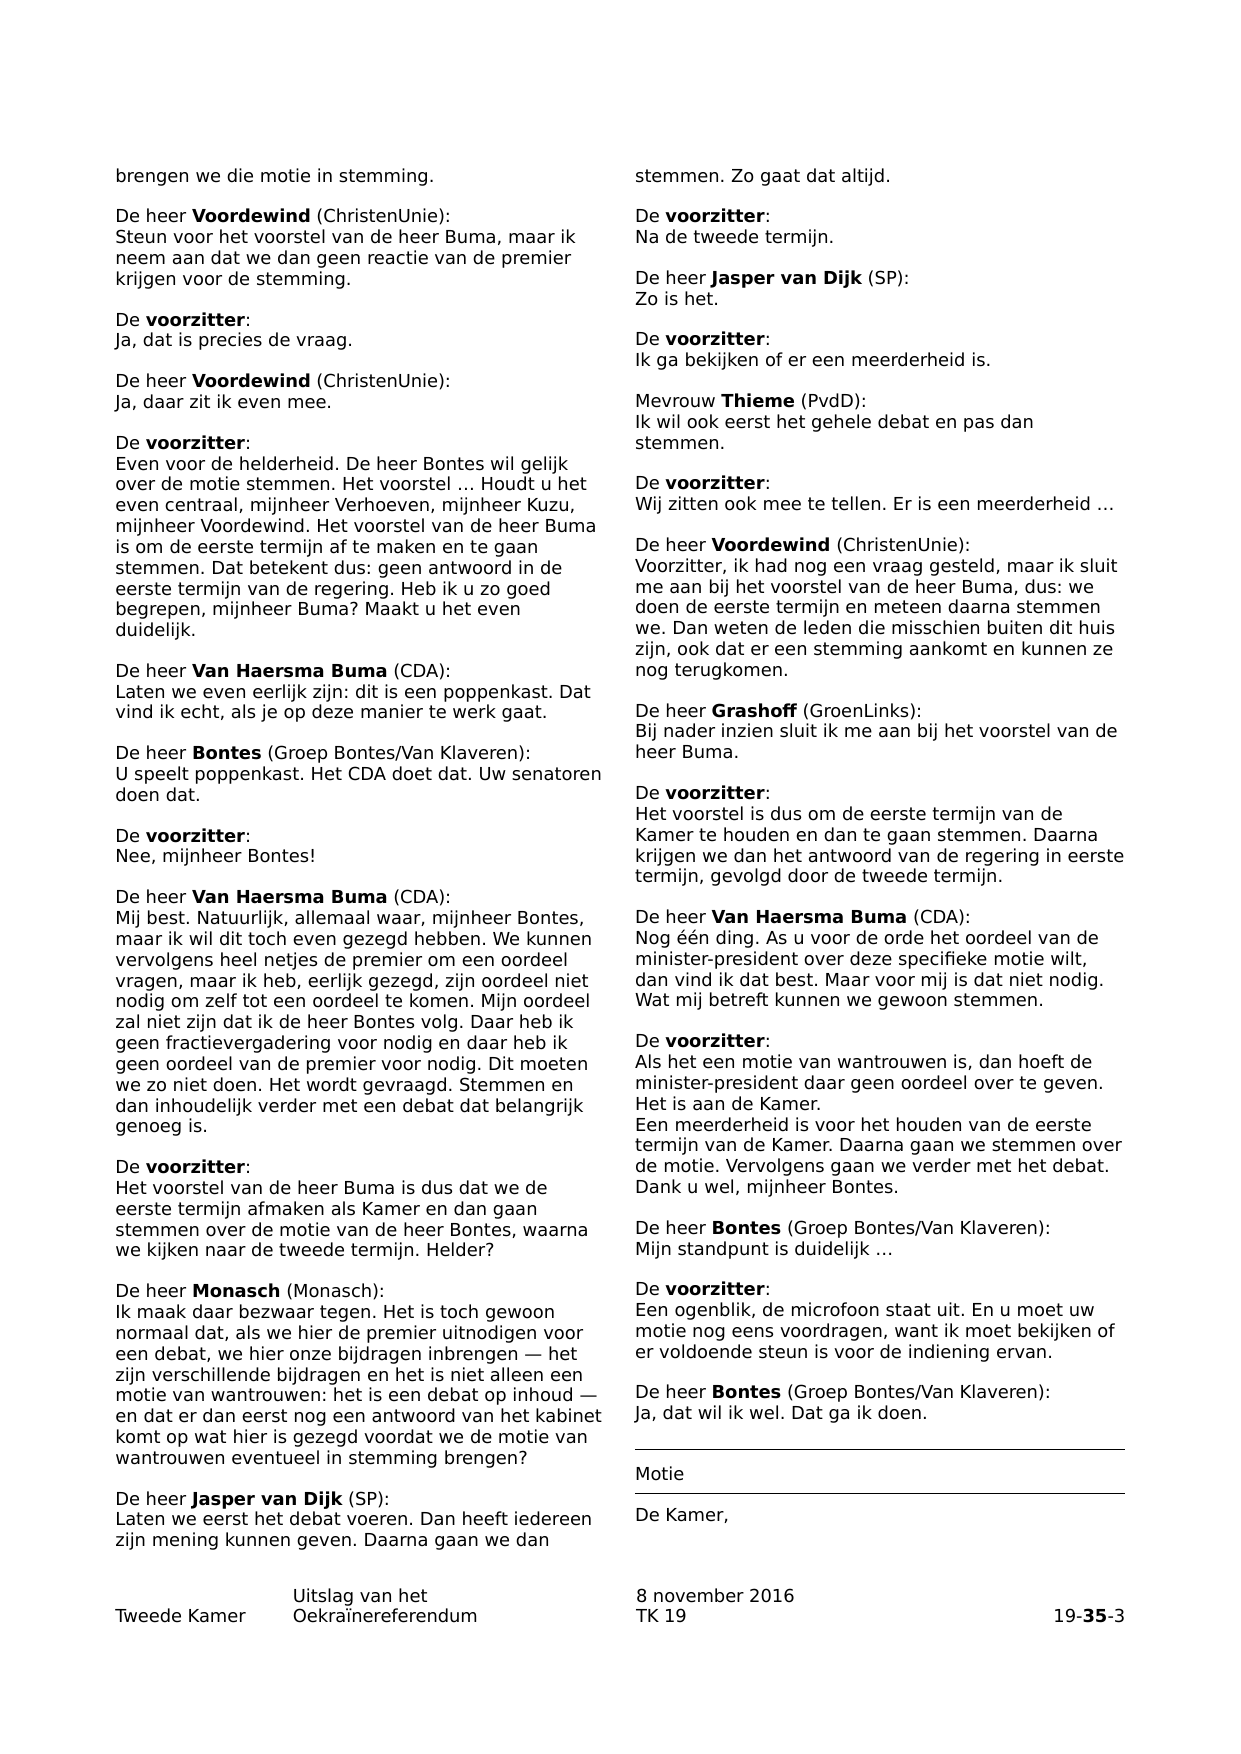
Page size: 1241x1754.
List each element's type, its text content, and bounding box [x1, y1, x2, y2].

text Een ogenblik, de microfoon staat uit. En u moet uw motie nog eens voordragen, want ik moet bekijken of er voldoende steun is voor de indiening ervan. [635, 1300, 1125, 1362]
text Motie [635, 1464, 1125, 1484]
text De heer Monasch (Monasch): [115, 1281, 605, 1302]
text Nog één ding. As u voor de orde het oordeel van de minister-president over deze specifieke motie wilt, dan vind ik dat best. Maar voor mij is dat niet nodig. Wat mij betreft kunnen we gewoon stemmen. [635, 928, 1125, 1011]
text Het voorstel is dus om de eerste termijn van de Kamer te houden en dan te gaan stemmen. Daarna krijgen we dan het antwoord van de regering in eerste termijn, gevolgd door de tweede termijn. [635, 804, 1125, 887]
text De Kamer, [635, 1504, 1125, 1525]
text De heer Jasper van Dijk (SP): [115, 1488, 605, 1509]
text Ik maak daar bezwaar tegen. Het is toch gewoon normaal dat, als we hier de premier uitnodigen voor een debat, we hier onze bijdragen inbrengen — het zijn verschillende bijdragen en het is niet alleen een motie van wantrouwen: het is een debat op inhoud — en dat er dan eerst nog een antwoord van het kabinet komt op wat hier is gezegd voordat we de motie van wantrouwen eventueel in stemming brengen? [115, 1302, 605, 1468]
text De heer Voordewind (ChristenUnie): [635, 535, 1125, 556]
text De voorzitter: [635, 783, 1125, 804]
text De heer Grashoff (GroenLinks): [635, 701, 1125, 721]
text De voorzitter: [115, 309, 605, 330]
text Het voorstel van de heer Buma is dus dat we de eerste termijn afmaken als Kamer en dan gaan stemmen over de motie van de heer Bontes, waarna we kijken naar de tweede termijn. Helder? [115, 1178, 605, 1261]
text De heer Van Haersma Buma (CDA): [115, 661, 605, 681]
text De voorzitter: [635, 206, 1125, 227]
text De voorzitter: [115, 432, 605, 453]
text De heer Van Haersma Buma (CDA): [115, 887, 605, 908]
text Laten we even eerlijk zijn: dit is een poppenkast. Dat vind ik echt, als je op deze manier te werk gaat. [115, 681, 605, 723]
text Een meerderheid is voor het houden van de eerste termijn van de Kamer. Daarna gaan we stemmen over de motie. Vervolgens gaan we verder met het debat. Dank u wel, mijnheer Bontes. [635, 1114, 1125, 1198]
text De voorzitter: [115, 826, 605, 846]
text De heer Van Haersma Buma (CDA): [635, 907, 1125, 928]
text De voorzitter: [635, 1279, 1125, 1300]
text Voorzitter, ik had nog een vraag gesteld, maar ik sluit me aan bij het voorstel van de heer Buma, dus: we doen de eerste termijn en meteen daarna stemmen we. Dan weten de leden die misschien buiten dit huis zijn, ook dat er een stemming aankomt en kunnen ze nog terugkomen. [635, 556, 1125, 681]
text Laten we eerst het debat voeren. Dan heeft iedereen zijn mening kunnen geven. Daarna gaan we dan [115, 1509, 605, 1551]
text Steun voor het voorstel van de heer Buma, maar ik neem aan dat we dan geen reactie van de premier krijgen voor de stemming. [115, 227, 605, 289]
text stemmen. Zo gaat dat altijd. [635, 165, 1125, 186]
text Nee, mijnheer Bontes! [115, 846, 605, 867]
text De heer Bontes (Groep Bontes/Van Klaveren): [635, 1218, 1125, 1238]
text U speelt poppenkast. Het CDA doet dat. Uw senatoren doen dat. [115, 764, 605, 806]
text De heer Jasper van Dijk (SP): [635, 268, 1125, 288]
text Ja, daar zit ik even mee. [115, 392, 605, 412]
text Ik ga bekijken of er een meerderheid is. [635, 350, 1125, 371]
text Ja, dat is precies de vraag. [115, 330, 605, 351]
text Ik wil ook eerst het gehele debat en pas dan stemmen. [635, 412, 1125, 453]
text Als het een motie van wantrouwen is, dan hoeft de minister-president daar geen oordeel over te geven. Het is aan de Kamer. [635, 1052, 1125, 1114]
text De voorzitter: [635, 473, 1125, 494]
text Zo is het. [635, 288, 1125, 309]
text De heer Voordewind (ChristenUnie): [115, 371, 605, 392]
text De voorzitter: [115, 1157, 605, 1178]
text Bij nader inzien sluit ik me aan bij het voorstel van de heer Buma. [635, 721, 1125, 763]
text Mijn standpunt is duidelijk … [635, 1238, 1125, 1259]
text brengen we die motie in stemming. [115, 165, 605, 186]
text Wij zitten ook mee te tellen. Er is een meerderheid … [635, 494, 1125, 515]
text De voorzitter: [635, 329, 1125, 350]
text De heer Bontes (Groep Bontes/Van Klaveren): [115, 743, 605, 764]
text Mij best. Natuurlijk, allemaal waar, mijnheer Bontes, maar ik wil dit toch even gezegd hebben. We kunnen vervolgens heel netjes de premier om een oordeel vragen, maar ik heb, eerlijk gezegd, zijn oordeel niet nodig om zelf tot een oordeel te komen. Mijn oordeel zal niet zijn dat ik de heer Bontes volg. Daar heb ik geen fractievergadering voor nodig en daar heb ik geen oordeel van de premier voor nodig. Dit moeten we zo niet doen. Het wordt gevraagd. Stemmen en dan inhoudelijk verder met een debat dat belangrijk genoeg is. [115, 908, 605, 1137]
text De heer Voordewind (ChristenUnie): [115, 206, 605, 227]
text De heer Bontes (Groep Bontes/Van Klaveren): [635, 1382, 1125, 1403]
text Even voor de helderheid. De heer Bontes wil gelijk over de motie stemmen. Het voorstel … Houdt u het even centraal, mijnheer Verhoeven, mijnheer Kuzu, mijnheer Voordewind. Het voorstel van de heer Buma is om de eerste termijn af te maken en te gaan stemmen. Dat betekent dus: geen antwoord in de eerste termijn van de regering. Heb ik u zo goed begrepen, mijnheer Buma? Maakt u het even duidelijk. [115, 453, 605, 641]
text Ja, dat wil ik wel. Dat ga ik doen. [635, 1403, 1125, 1424]
text Na de tweede termijn. [635, 227, 1125, 248]
text Mevrouw Thieme (PvdD): [635, 391, 1125, 412]
text De voorzitter: [635, 1031, 1125, 1052]
